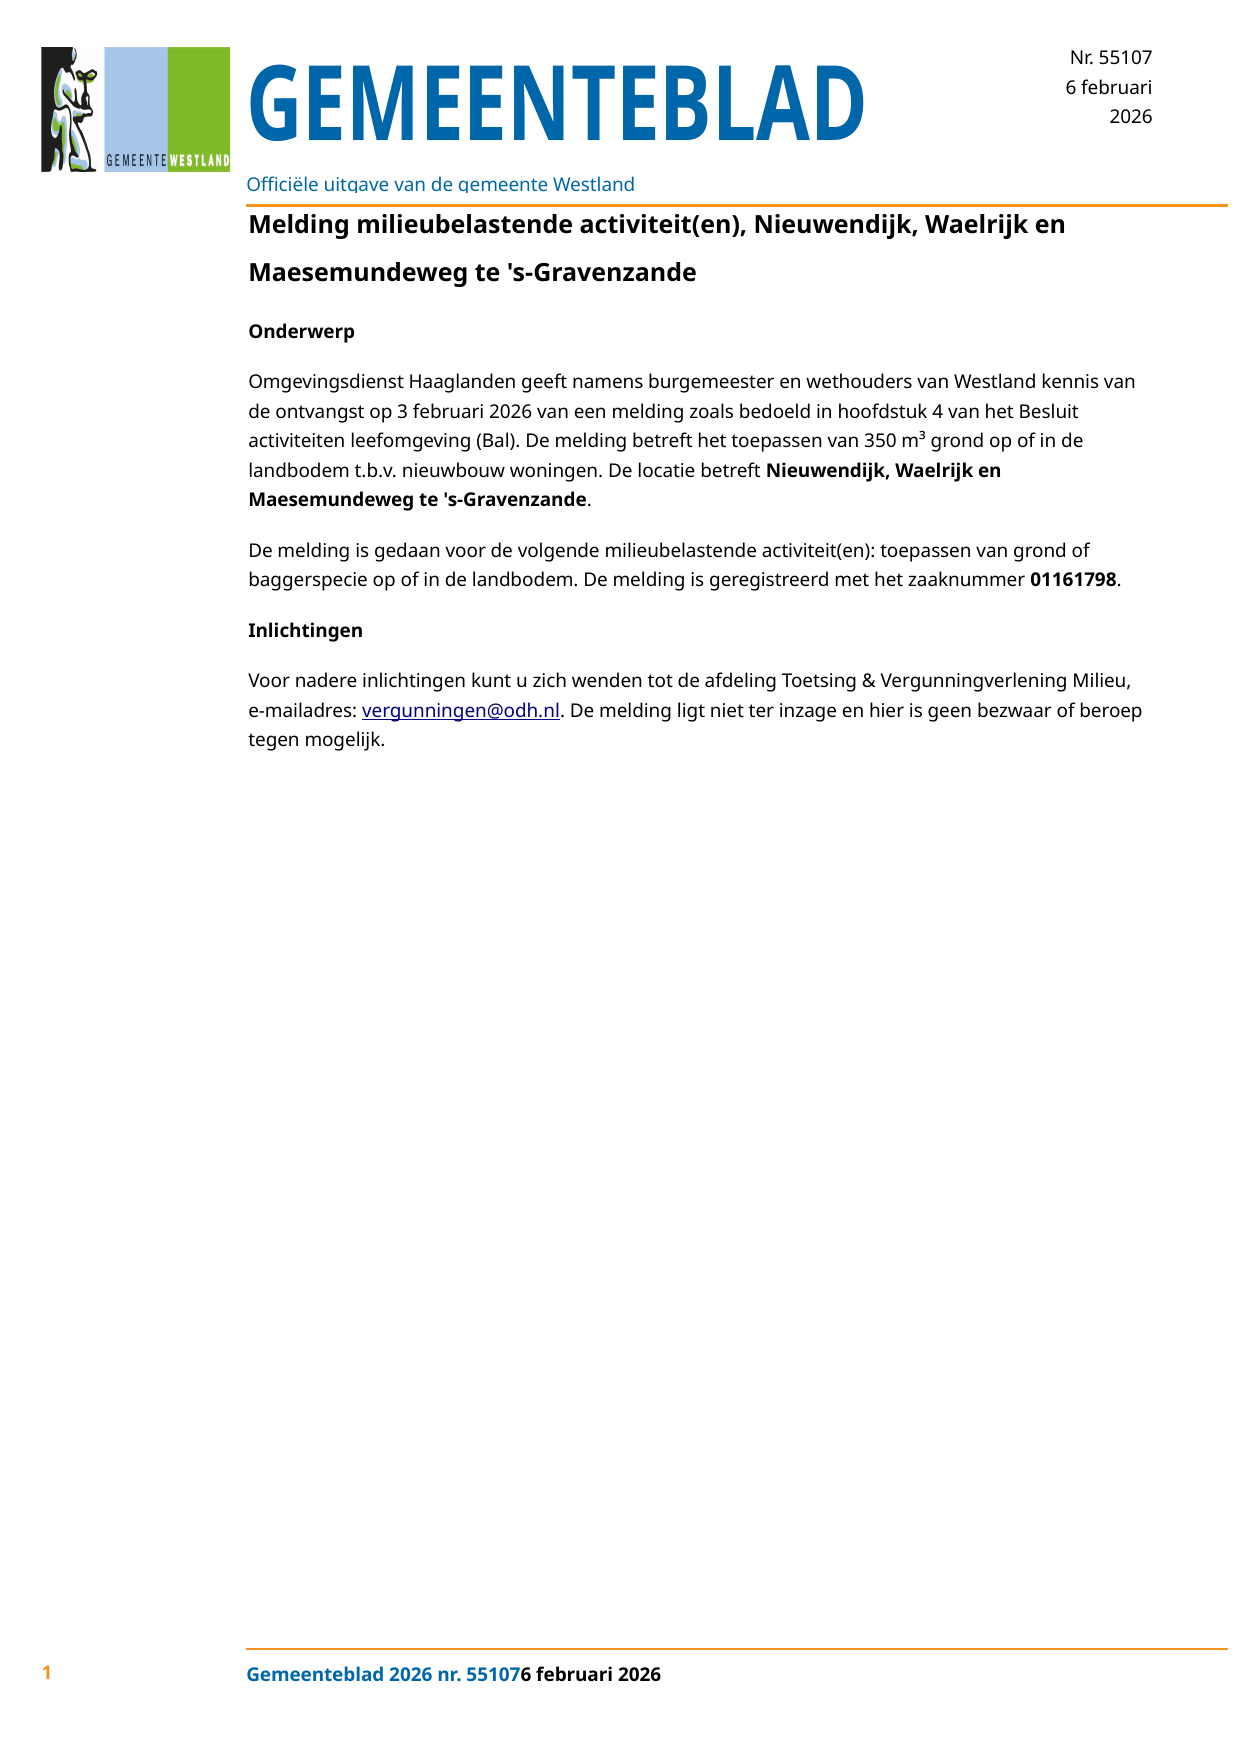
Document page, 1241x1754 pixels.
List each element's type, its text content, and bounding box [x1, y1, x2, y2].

picture [41, 47, 231, 172]
text Inlichtingen [248, 617, 1152, 643]
text Omgevingsdienst Haaglanden geeft namens burgemeester en wethouders van Westland kennis van de ontvangst op 3 februari 2026 van een melding zoals bedoeld in hoofdstuk 4 van het Besluit activiteiten leefomgeving (Bal). De melding betreft het toepassen van 350 m³ grond op of in de landbodem t.b.v. nieuwbouw woningen. De locatie betreft Nieuwendijk, Waelrijk en Maesemundeweg te 's-Gravenzande. [248, 368, 1152, 512]
text Onderwerp [248, 318, 1152, 344]
text Voor nadere inlichtingen kunt u zich wenden tot de afdeling Toetsing & Vergunningverlening Milieu, e-mailadres: vergunningen@odh.nl. De melding ligt niet ter inzage en hier is geen bezwaar of beroep tegen mogelijk. [248, 667, 1152, 752]
text De melding is gedaan voor de volgende milieubelastende activiteit(en): toepassen van grond of baggerspecie op of in de landbodem. De melding is geregistreerd met het zaaknummer 01161798. [248, 537, 1152, 592]
text Melding milieubelastende activiteit(en), Nieuwendijk, Waelrijk en Maesemundeweg te 's-Gravenzande [248, 207, 1152, 288]
